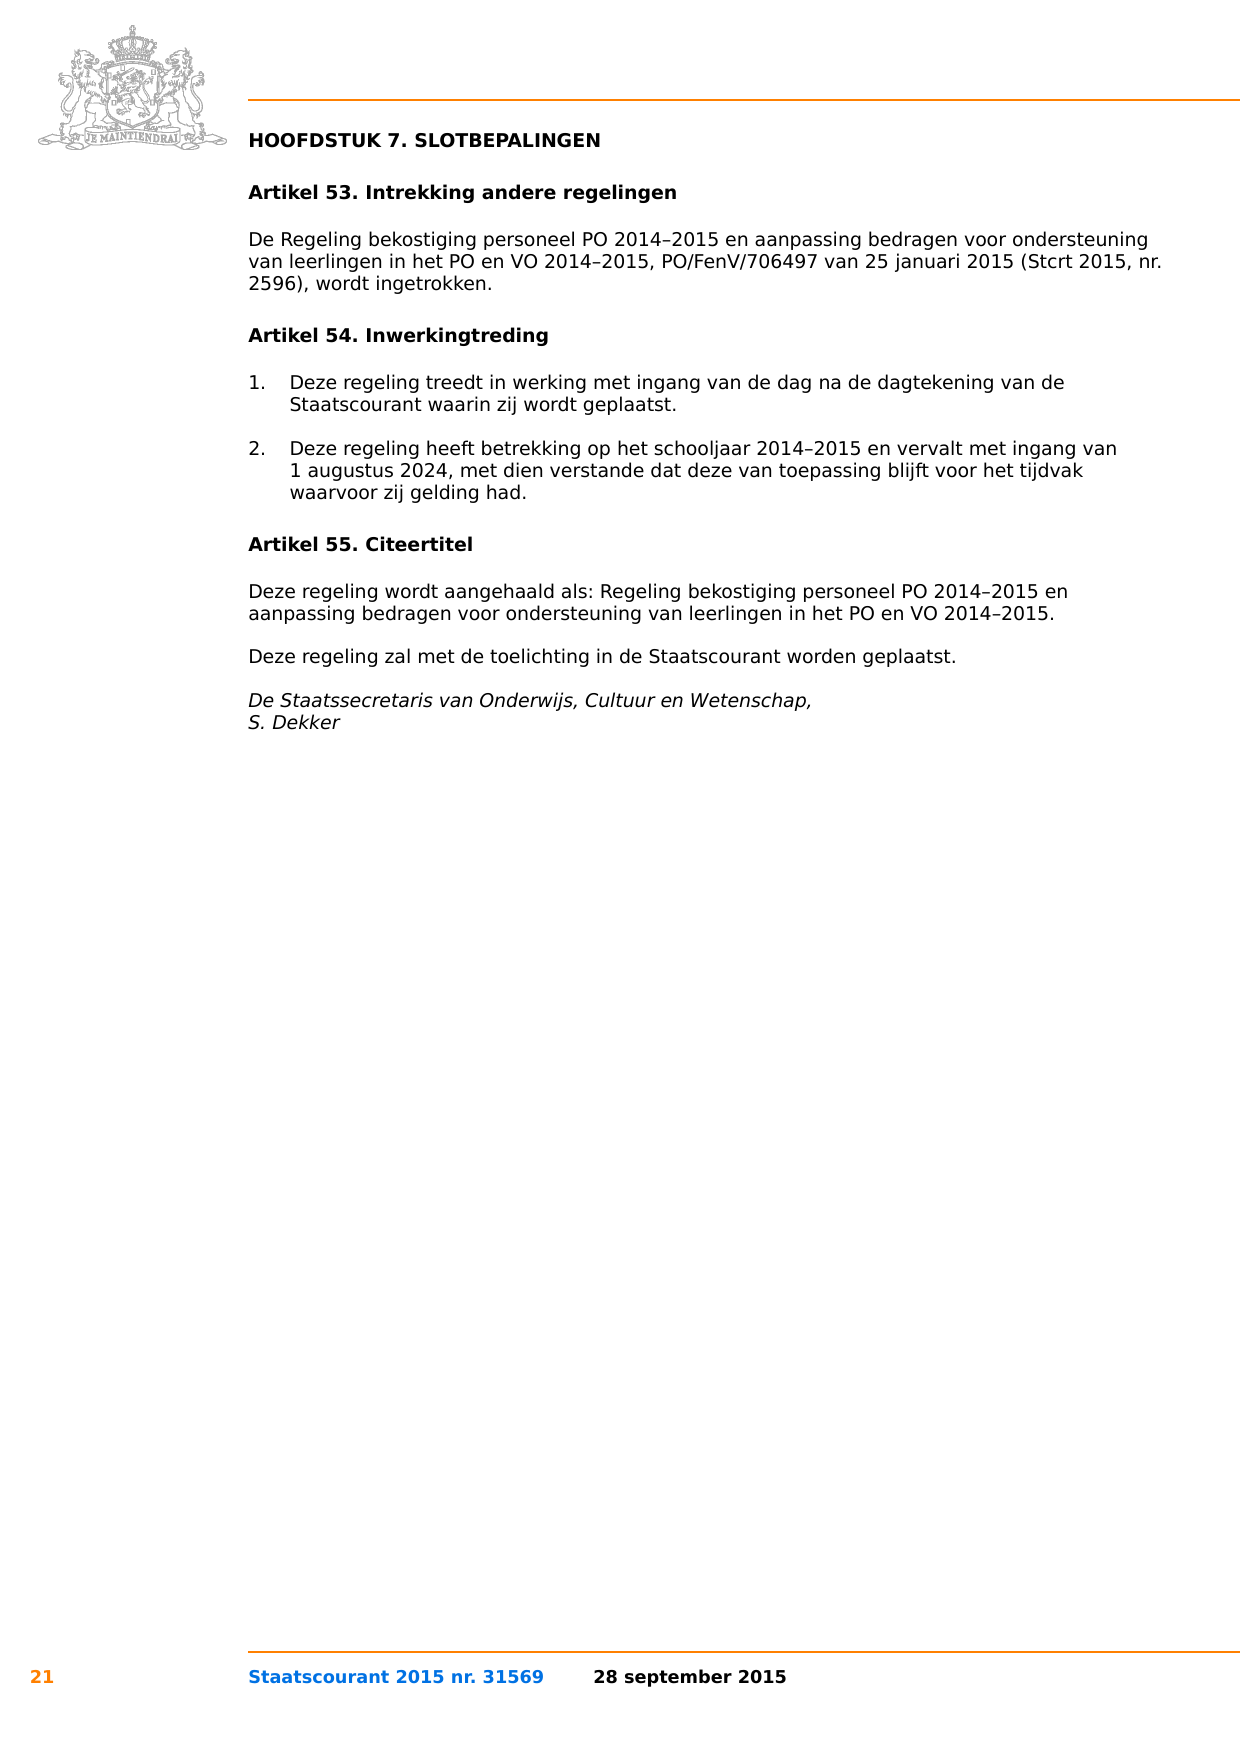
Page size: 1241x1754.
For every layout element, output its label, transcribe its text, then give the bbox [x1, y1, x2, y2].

text De Regeling bekostiging personeel PO 2014–2015 en aanpassing bedragen voor ondersteuning van leerlingen in het PO en VO 2014–2015, PO/FenV/706497 van 25 januari 2015 (Stcrt 2015, nr. 2596), wordt ingetrokken. [248, 229, 1163, 295]
text Deze regeling wordt aangehaald als: Regeling bekostiging personeel PO 2014–2015 en aanpassing bedragen voor ondersteuning van leerlingen in het PO en VO 2014–2015. [248, 581, 1163, 624]
text Deze regeling zal met de toelichting in de Staatscourant worden geplaatst. [248, 646, 1163, 668]
subtitle Artikel 55. Citeertitel [248, 533, 1163, 556]
subtitle Artikel 54. Inwerkingtreding [248, 325, 1163, 347]
subtitle Artikel 53. Intrekking andere regelingen [248, 182, 1163, 204]
subtitle HOOFDSTUK 7. SLOTBEPALINGEN [248, 130, 1163, 152]
picture [38, 25, 227, 150]
text De Staatssecretaris van Onderwijs, Cultuur en Wetenschap, S. Dekker [248, 690, 1163, 734]
text 2. Deze regeling heeft betrekking op het schooljaar 2014–2015 en vervalt met ingang van 1 augustus 2024, met dien verstande dat deze van toepassing blijft voor het tijdvak waarvoor zij gelding had. [248, 438, 1163, 503]
text 1. Deze regeling treedt in werking met ingang van de dag na de dagtekening van de Staatscourant waarin zij wordt geplaatst. [248, 372, 1163, 416]
